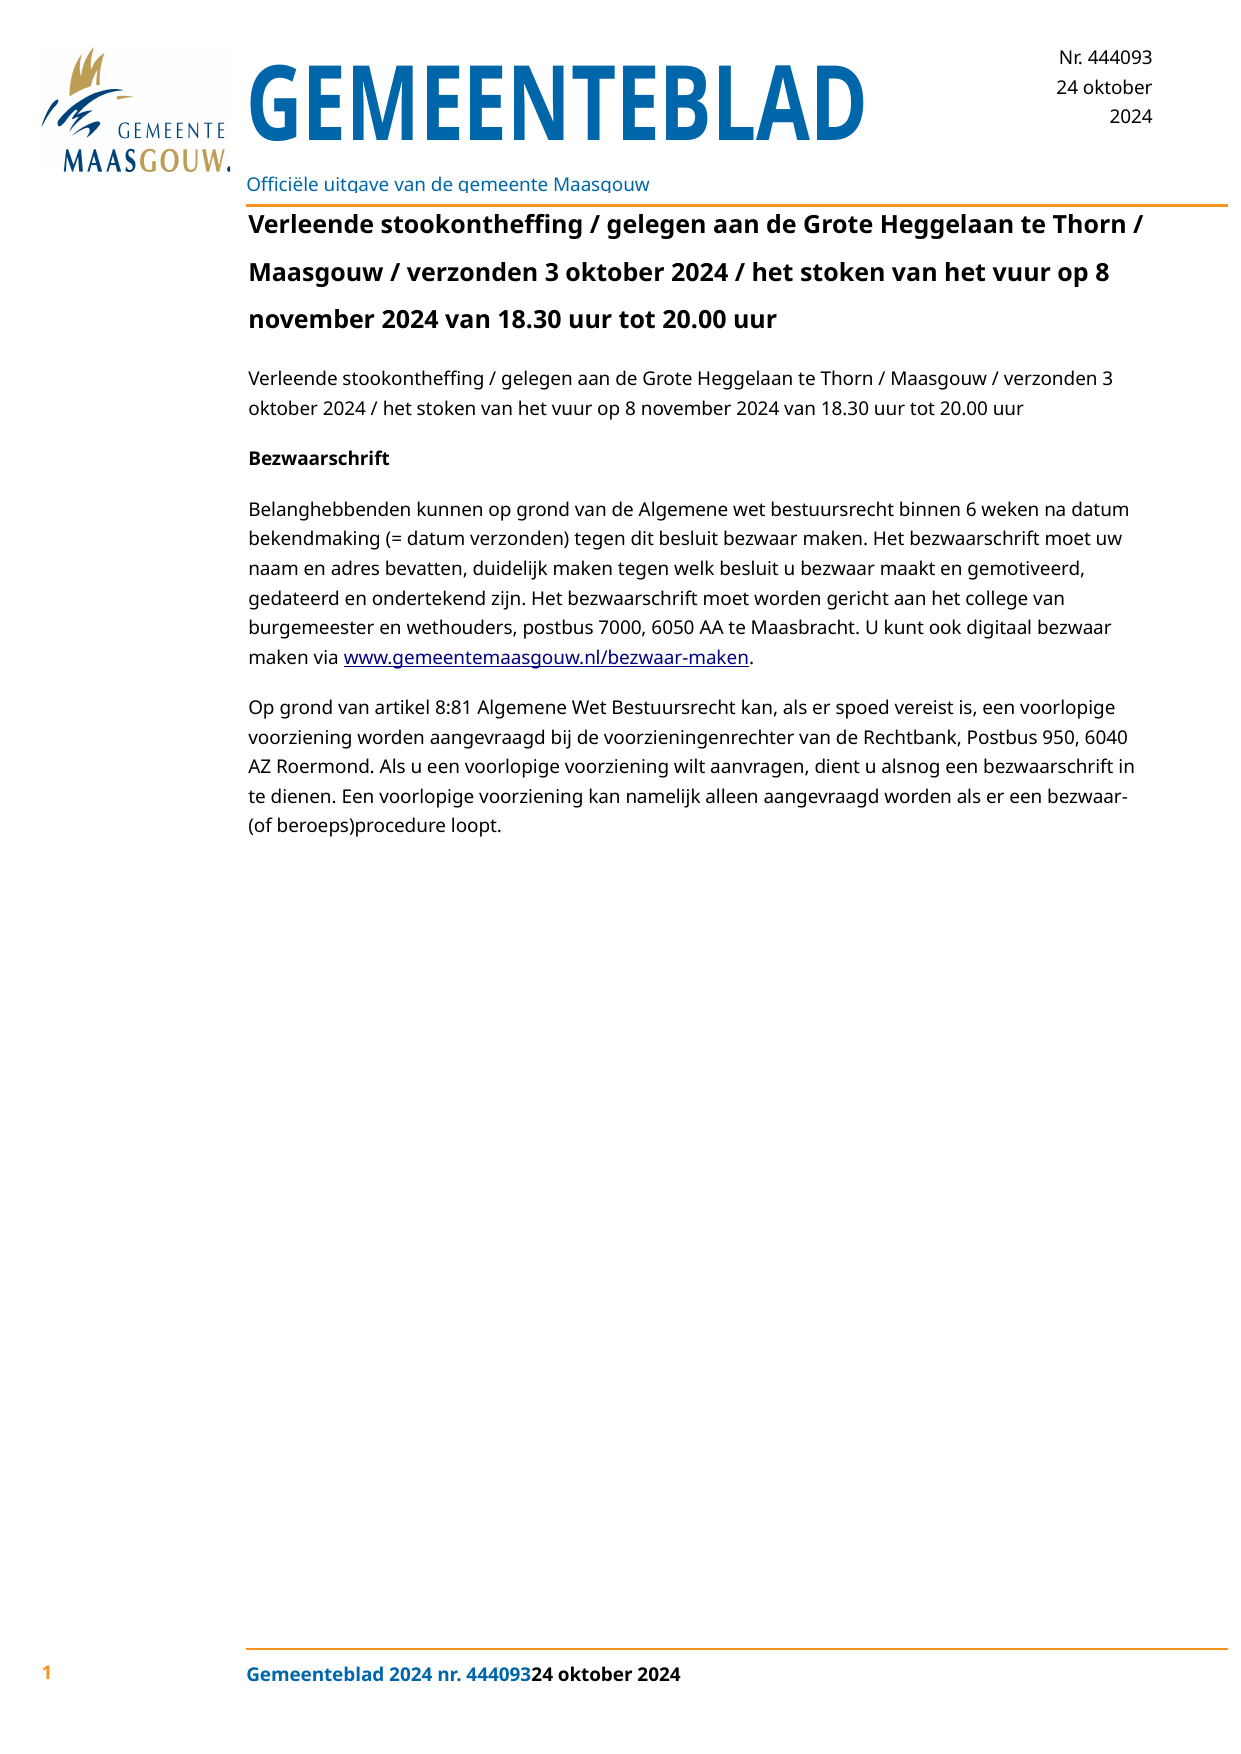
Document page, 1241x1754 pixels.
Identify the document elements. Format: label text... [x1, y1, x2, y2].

text Verleende stookontheffing / gelegen aan de Grote Heggelaan te Thorn / Maasgouw / verzonden 3 oktober 2024 / het stoken van het vuur op 8 november 2024 van 18.30 uur tot 20.00 uur [248, 207, 1152, 336]
text Op grond van artikel 8:81 Algemene Wet Bestuursrecht kan, als er spoed vereist is, een voorlopige voorziening worden aangevraagd bij de voorzieningenrechter van de Rechtbank, Postbus 950, 6040 AZ Roermond. Als u een voorlopige voorziening wilt aanvragen, dient u alsnog een bezwaarschrift in te dienen. Een voorlopige voorziening kan namelijk alleen aangevraagd worden als er een bezwaar- (of beroeps)procedure loopt. [248, 694, 1152, 838]
picture [41, 47, 231, 172]
text Belanghebbenden kunnen op grond van de Algemene wet bestuursrecht binnen 6 weken na datum bekendmaking (= datum verzonden) tegen dit besluit bezwaar maken. Het bezwaarschrift moet uw naam en adres bevatten, duidelijk maken tegen welk besluit u bezwaar maakt en gemotiveerd, gedateerd en ondertekend zijn. Het bezwaarschrift moet worden gericht aan het college van burgemeester en wethouders, postbus 7000, 6050 AA te Maasbracht. U kunt ook digitaal bezwaar maken via www.gemeentemaasgouw.nl/bezwaar-maken. [248, 496, 1152, 669]
text Bezwaarschrift [248, 446, 1152, 471]
text Verleende stookontheffing / gelegen aan de Grote Heggelaan te Thorn / Maasgouw / verzonden 3 oktober 2024 / het stoken van het vuur op 8 november 2024 van 18.30 uur tot 20.00 uur [248, 366, 1152, 421]
